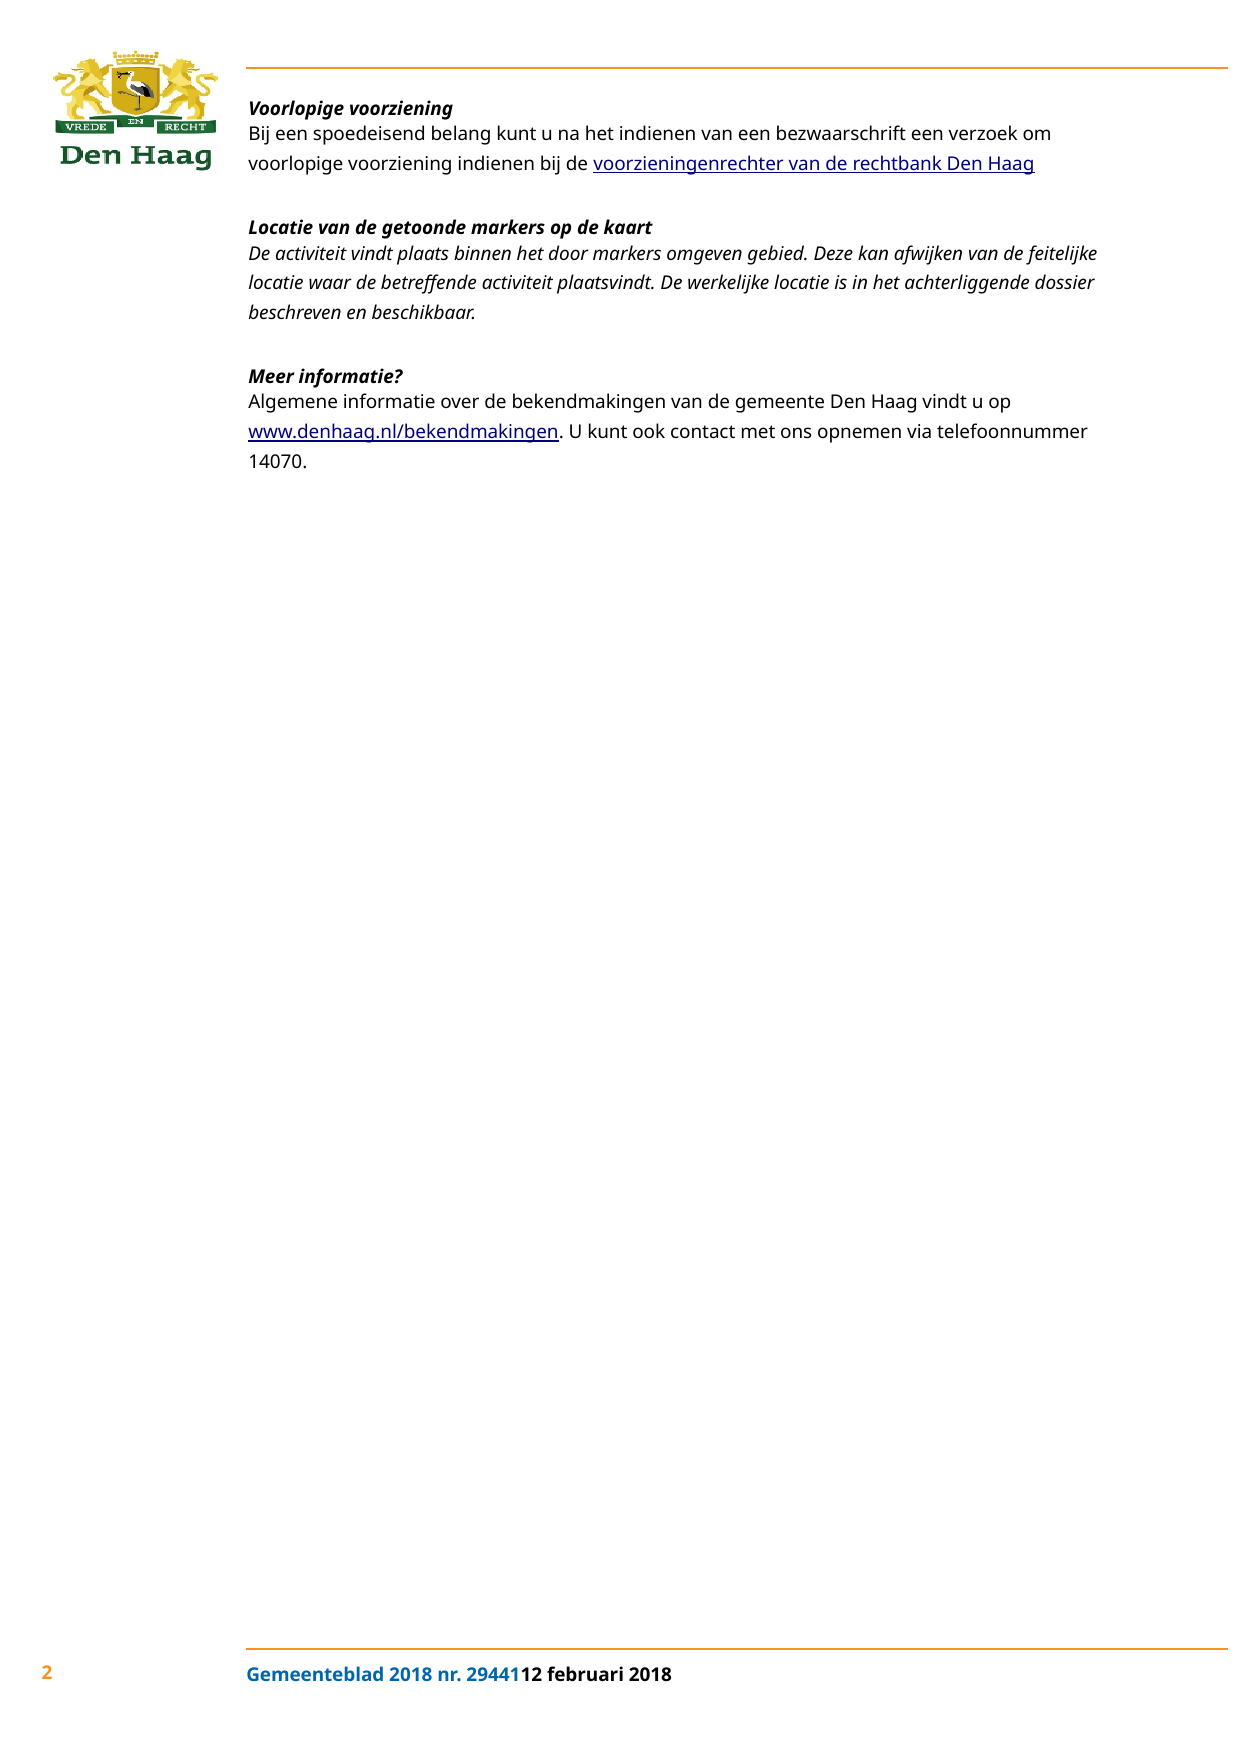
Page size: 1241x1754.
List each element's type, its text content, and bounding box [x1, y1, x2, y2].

text De activiteit vindt plaats binnen het door markers omgeven gebied. Deze kan afwijken van de feitelijke locatie waar de betreffende activiteit plaatsvindt. De werkelijke locatie is in het achterliggende dossier beschreven en beschikbaar. [248, 240, 1152, 325]
text Voorlopige voorziening [248, 95, 1152, 121]
picture [41, 47, 231, 172]
text Locatie van de getoonde markers op de kaart [248, 214, 1152, 240]
text Bij een spoedeisend belang kunt u na het indienen van een bezwaarschrift een verzoek om voorlopige voorziening indienen bij de voorzieningenrechter van de rechtbank Den Haag [248, 121, 1152, 176]
text Meer informatie? [248, 363, 1152, 389]
text Algemene informatie over de bekendmakingen van de gemeente Den Haag vindt u op www.denhaag.nl/bekendmakingen. U kunt ook contact met ons opnemen via telefoonnummer 14070. [248, 389, 1152, 473]
